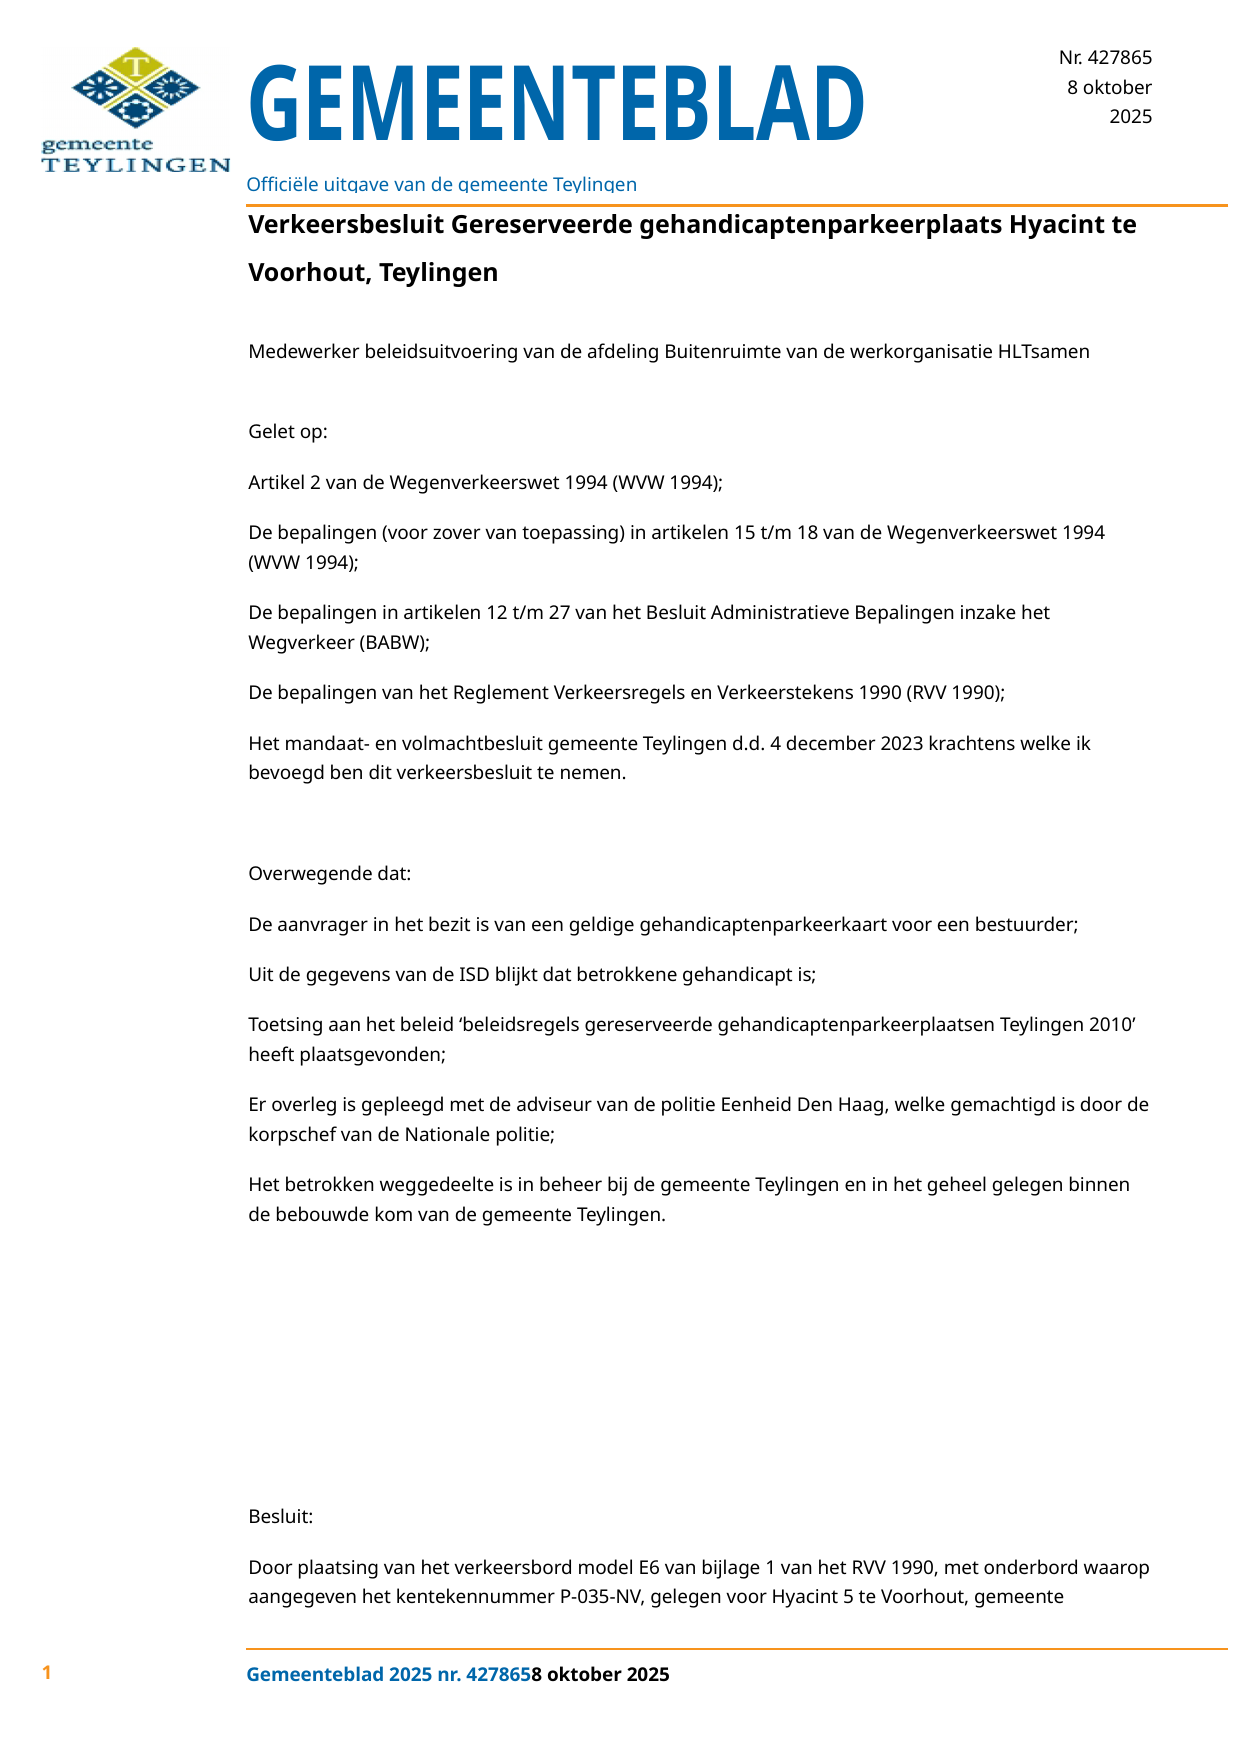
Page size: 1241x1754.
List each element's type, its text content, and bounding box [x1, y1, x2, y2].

text De bepalingen (voor zover van toepassing) in artikelen 15 t/m 18 van de Wegenverkeerswet 1994 (WVW 1994); [248, 519, 1152, 575]
text Artikel 2 van de Wegenverkeerswet 1994 (WVW 1994); [248, 469, 1152, 495]
text Toetsing aan het beleid ‘beleidsregels gereserveerde gehandicaptenparkeerplaatsen Teylingen 2010’ heeft plaatsgevonden; [248, 1012, 1152, 1067]
text De bepalingen in artikelen 12 t/m 27 van het Besluit Administratieve Bepalingen inzake het Wegverkeer (BABW); [248, 599, 1152, 655]
text Besluit: [248, 1504, 1152, 1529]
text Verkeersbesluit Gereserveerde gehandicaptenparkeerplaats Hyacint te Voorhout, Teylingen [248, 207, 1152, 288]
picture [41, 47, 231, 172]
text Het mandaat- en volmachtbesluit gemeente Teylingen d.d. 4 december 2023 krachtens welke ik bevoegd ben dit verkeersbesluit te nemen. [248, 730, 1152, 785]
text Door plaatsing van het verkeersbord model E6 van bijlage 1 van het RVV 1990, met onderbord waarop aangegeven het kentekennummer P-035-NV, gelegen voor Hyacint 5 te Voorhout, gemeente [248, 1554, 1152, 1609]
text Er overleg is gepleegd met de adviseur van de politie Eenheid Den Haag, welke gemachtigd is door de korpschef van de Nationale politie; [248, 1092, 1152, 1147]
text Medewerker beleidsuitvoering van de afdeling Buitenruimte van de werkorganisatie HLTsamen [248, 339, 1152, 364]
text De bepalingen van het Reglement Verkeersregels en Verkeerstekens 1990 (RVV 1990); [248, 679, 1152, 705]
text Gelet op: [248, 419, 1152, 444]
text Uit de gegevens van de ISD blijkt dat betrokkene gehandicapt is; [248, 961, 1152, 987]
text De aanvrager in het bezit is van een geldige gehandicaptenparkeerkaart voor een bestuurder; [248, 911, 1152, 936]
text Het betrokken weggedeelte is in beheer bij de gemeente Teylingen en in het geheel gelegen binnen de bebouwde kom van de gemeente Teylingen. [248, 1172, 1152, 1227]
text Overwegende dat: [248, 860, 1152, 886]
